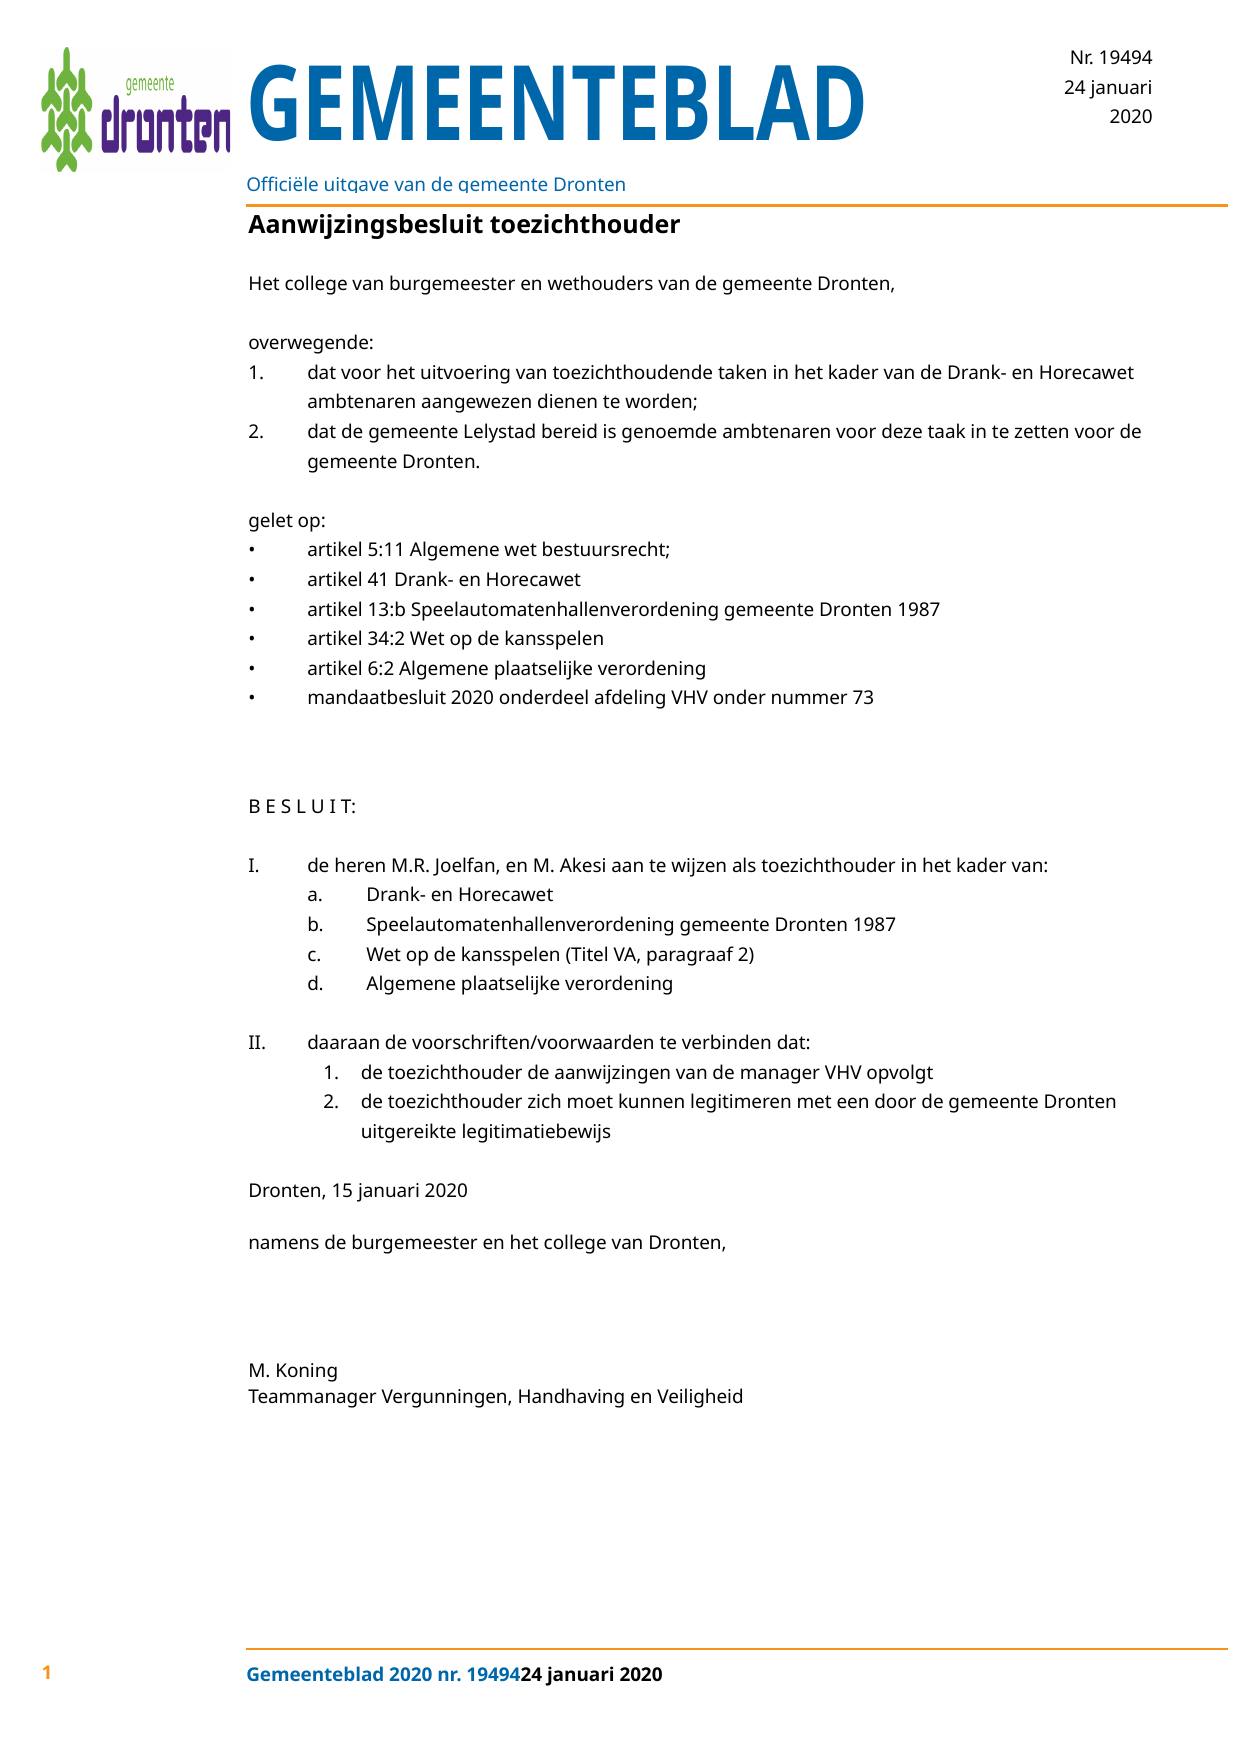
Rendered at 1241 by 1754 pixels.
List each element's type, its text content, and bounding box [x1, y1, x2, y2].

text gelet op: [248, 507, 1152, 533]
text Teammanager Vergunningen, Handhaving en Veiligheid [248, 1383, 1152, 1409]
list Algemene plaatselijke verordening [307, 970, 1152, 996]
list dat voor het uitvoering van toezichthoudende taken in het kader van de Drank- en Horecawet ambtenaren aangewezen dienen te worden; [248, 359, 1152, 414]
text Het college van burgemeester en wethouders van de gemeente Dronten, [248, 270, 1152, 296]
list de heren M.R. Joelfan, en M. Akesi aan te wijzen als toezichthouder in het kader van: [248, 852, 1152, 878]
list Speelautomatenhallenverordening gemeente Dronten 1987 [307, 911, 1152, 937]
list artikel 6:2 Algemene plaatselijke verordening [248, 655, 1152, 681]
list de toezichthouder zich moet kunnen legitimeren met een door de gemeente Dronten uitgereikte legitimatiebewijs [323, 1089, 1152, 1144]
list artikel 13:b Speelautomatenhallenverordening gemeente Dronten 1987 [248, 596, 1152, 621]
list mandaatbesluit 2020 onderdeel afdeling VHV onder nummer 73 [248, 684, 1152, 710]
list artikel 41 Drank- en Horecawet [248, 566, 1152, 592]
text Dronten, 15 januari 2020 [248, 1177, 1152, 1203]
text M. Koning [248, 1358, 1152, 1383]
list artikel 34:2 Wet op de kansspelen [248, 625, 1152, 651]
list de toezichthouder de aanwijzingen van de manager VHV opvolgt [323, 1059, 1152, 1085]
list Drank- en Horecawet [307, 882, 1152, 907]
text namens de burgemeester en het college van Dronten, [248, 1229, 1152, 1255]
text Aanwijzingsbesluit toezichthouder [248, 207, 1152, 241]
list artikel 5:11 Algemene wet bestuursrecht; [248, 537, 1152, 562]
text B E S L U I T: [248, 793, 1152, 819]
list Wet op de kansspelen (Titel VA, paragraaf 2) [307, 941, 1152, 967]
list dat de gemeente Lelystad bereid is genoemde ambtenaren voor deze taak in te zetten voor de gemeente Dronten. [248, 418, 1152, 473]
text overwegende: [248, 329, 1152, 355]
picture [41, 47, 231, 172]
list daaraan de voorschriften/voorwaarden te verbinden dat: [248, 1029, 1152, 1055]
